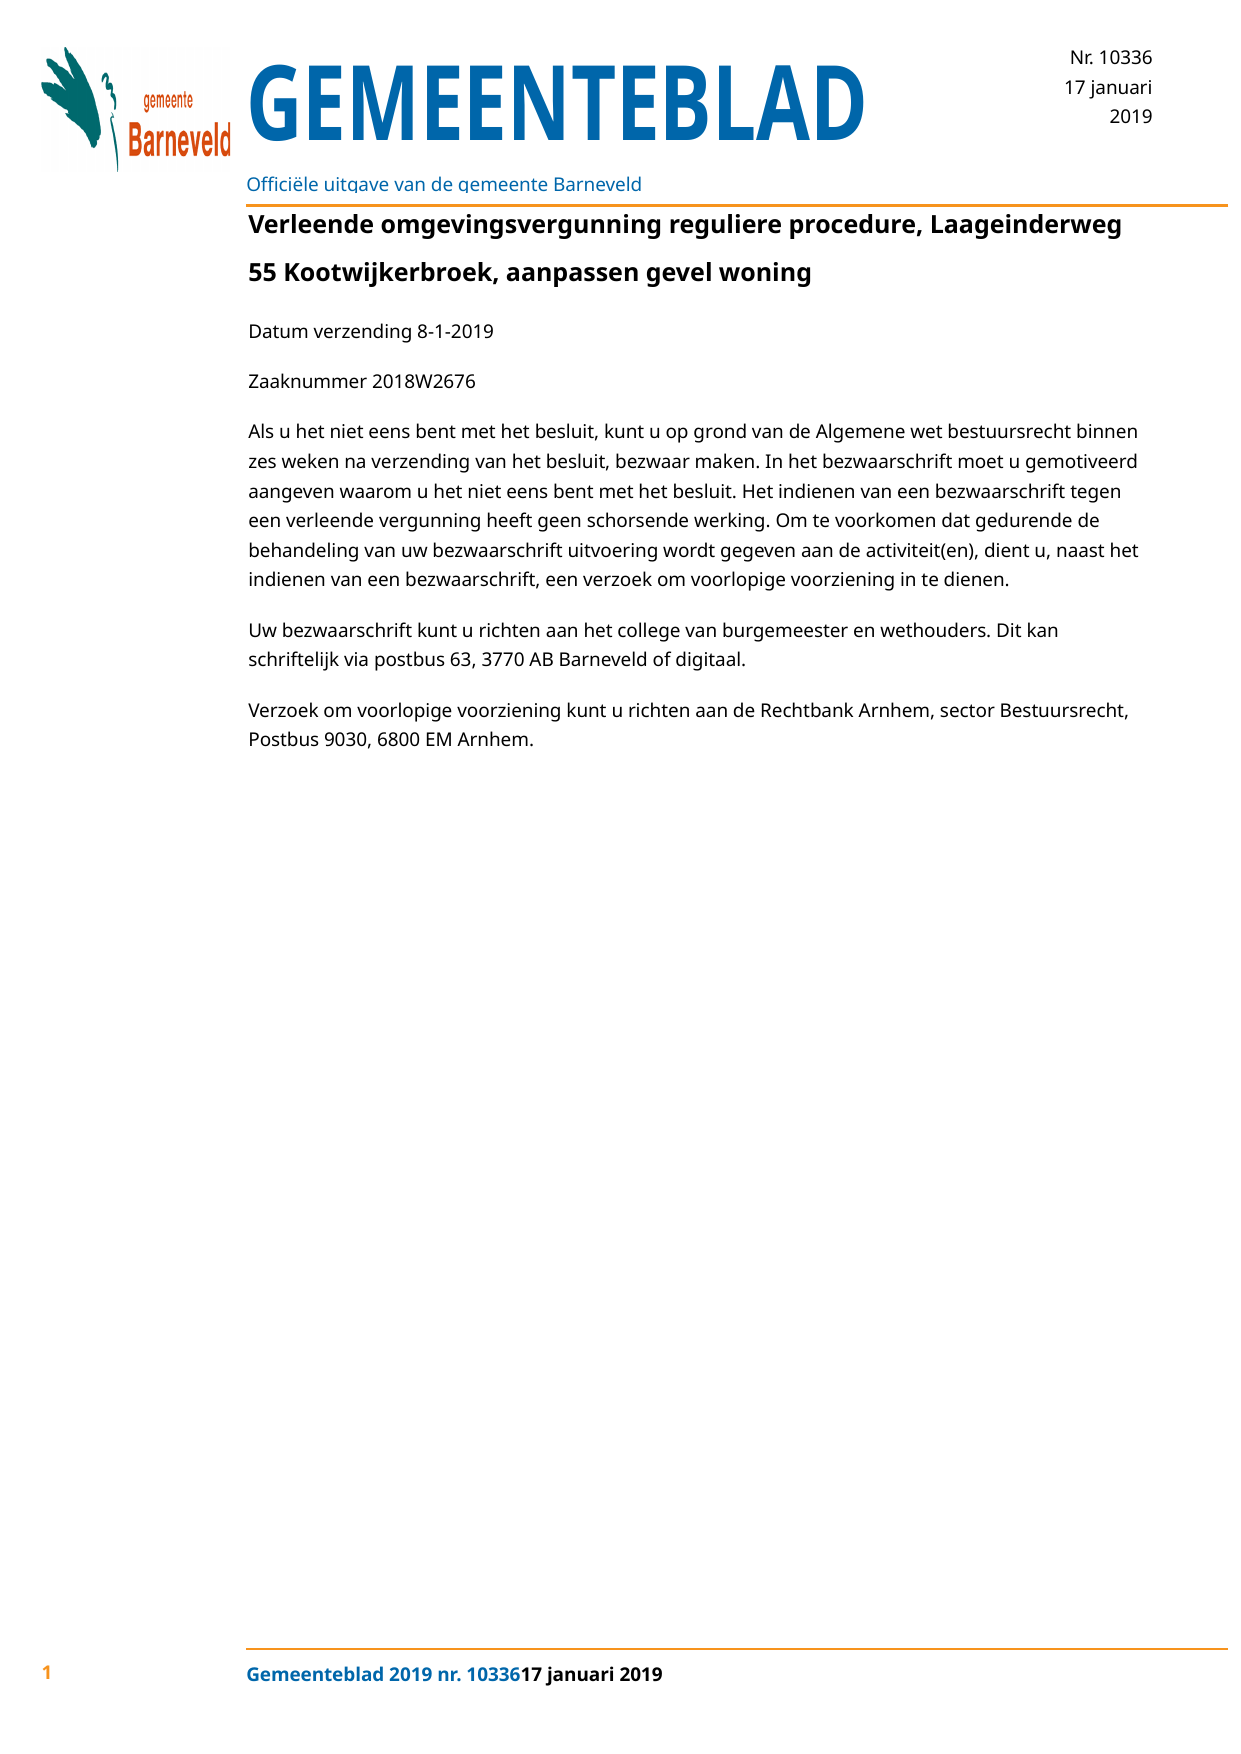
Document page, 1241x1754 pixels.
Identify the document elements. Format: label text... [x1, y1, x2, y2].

text Zaaknummer 2018W2676 [248, 368, 1152, 394]
text Verleende omgevingsvergunning reguliere procedure, Laageinderweg 55 Kootwijkerbroek, aanpassen gevel woning [248, 207, 1152, 288]
text Uw bezwaarschrift kunt u richten aan het college van burgemeester en wethouders. Dit kan schriftelijk via postbus 63, 3770 AB Barneveld of digitaal. [248, 617, 1152, 672]
text Als u het niet eens bent met het besluit, kunt u op grond van de Algemene wet bestuursrecht binnen zes weken na verzending van het besluit, bezwaar maken. In het bezwaarschrift moet u gemotiveerd aangeven waarom u het niet eens bent met het besluit. Het indienen van een bezwaarschrift tegen een verleende vergunning heeft geen schorsende werking. Om te voorkomen dat gedurende de behandeling van uw bezwaarschrift uitvoering wordt gegeven aan de activiteit(en), dient u, naast het indienen van een bezwaarschrift, een verzoek om voorlopige voorziening in te dienen. [248, 419, 1152, 592]
text Datum verzending 8-1-2019 [248, 318, 1152, 344]
text Verzoek om voorlopige voorziening kunt u richten aan de Rechtbank Arnhem, sector Bestuursrecht, Postbus 9030, 6800 EM Arnhem. [248, 697, 1152, 752]
picture [41, 47, 231, 172]
